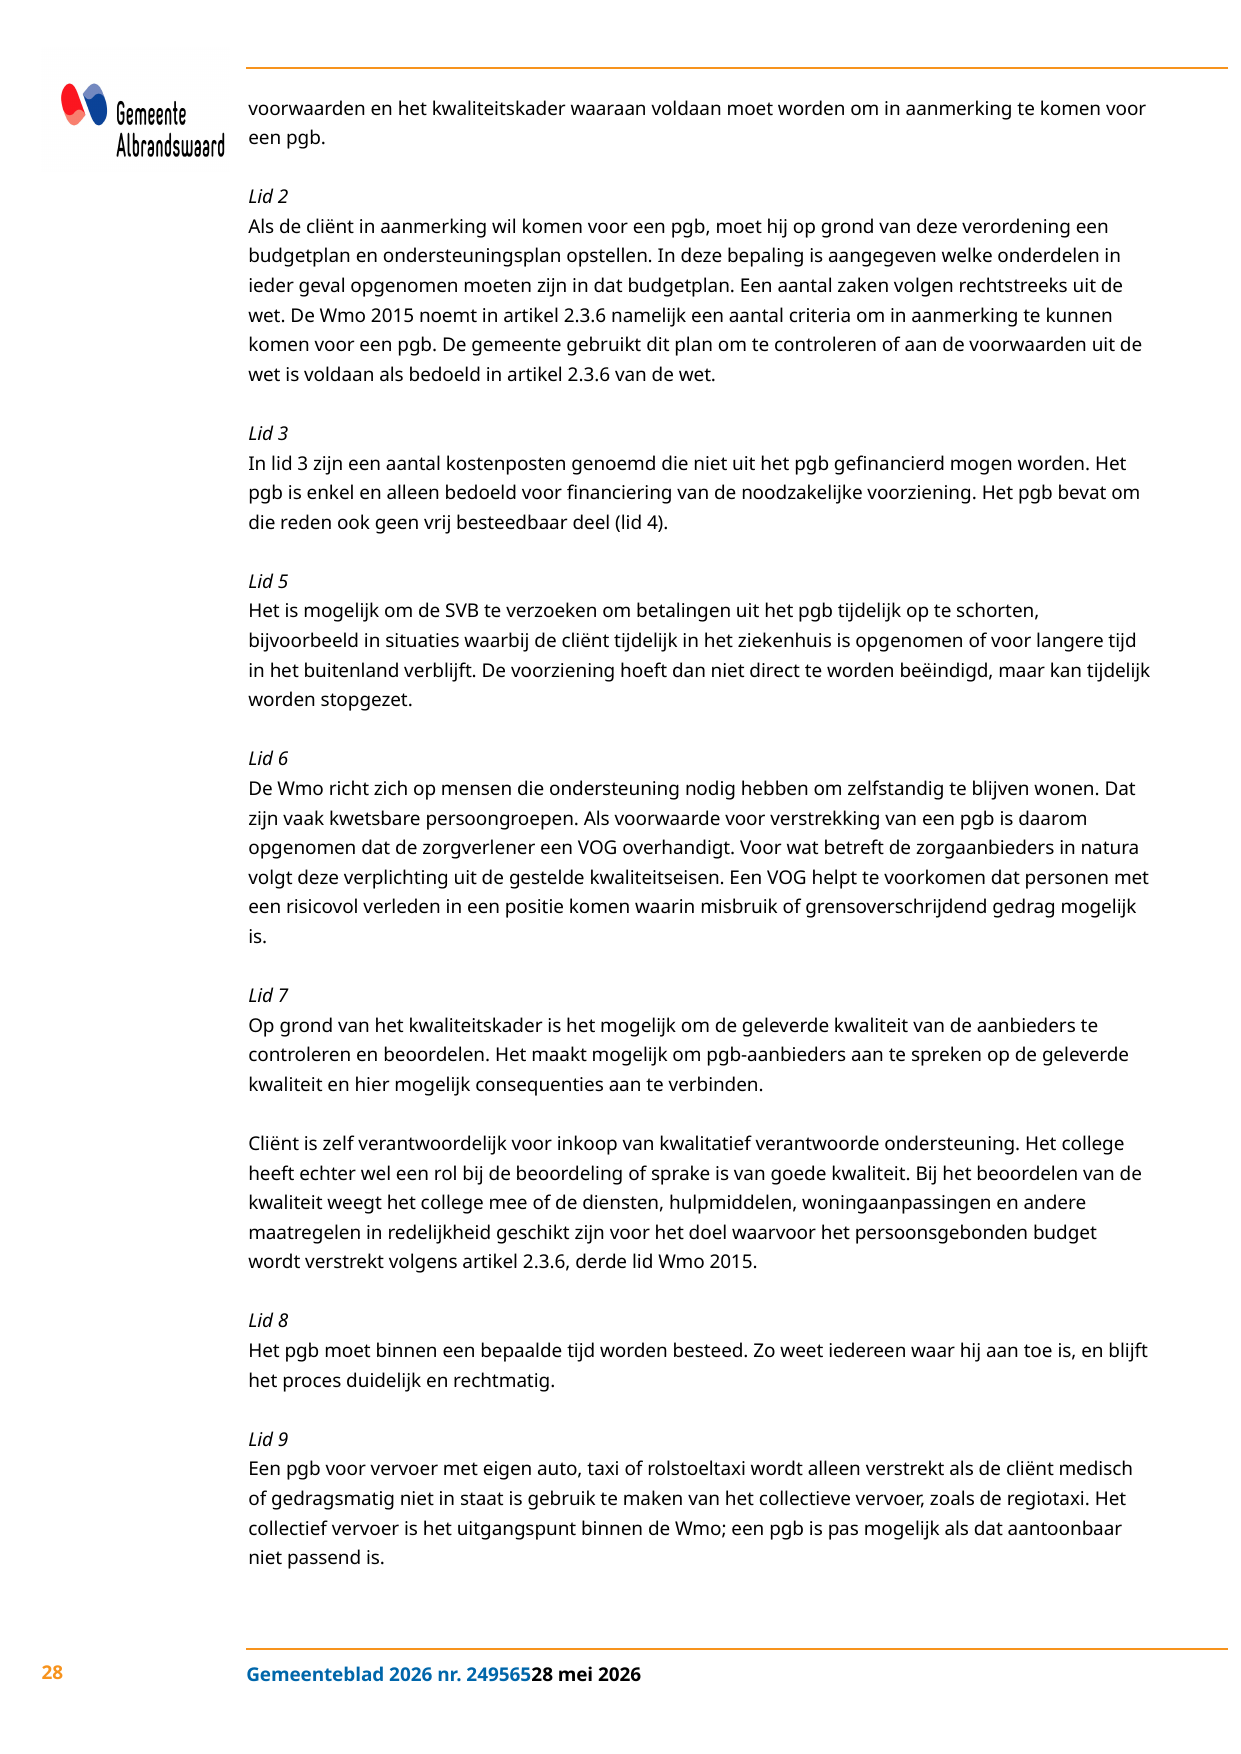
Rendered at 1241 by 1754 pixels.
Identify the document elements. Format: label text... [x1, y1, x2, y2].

text Het is mogelijk om de SVB te verzoeken om betalingen uit het pgb tijdelijk op te schorten, bijvoorbeeld in situaties waarbij de cliënt tijdelijk in het ziekenhuis is opgenomen of voor langere tijd in het buitenland verblijft. De voorziening hoeft dan niet direct te worden beëindigd, maar kan tijdelijk worden stopgezet. [248, 598, 1152, 712]
text Een pgb voor vervoer met eigen auto, taxi of rolstoeltaxi wordt alleen verstrekt als de cliënt medisch of gedragsmatig niet in staat is gebruik te maken van het collectieve vervoer, zoals de regiotaxi. Het collectief vervoer is het uitgangspunt binnen de Wmo; een pgb is pas mogelijk als dat aantoonbaar niet passend is. [248, 1456, 1152, 1570]
text De Wmo richt zich op mensen die ondersteuning nodig hebben om zelfstandig te blijven wonen. Dat zijn vaak kwetsbare persoongroepen. Als voorwaarde voor verstrekking van een pgb is daarom opgenomen dat de zorgverlener een VOG overhandigt. Voor wat betreft de zorgaanbieders in natura volgt deze verplichting uit de gestelde kwaliteitseisen. Een VOG helpt te voorkomen dat personen met een risicovol verleden in een positie komen waarin misbruik of grensoverschrijdend gedrag mogelijk is. [248, 775, 1152, 949]
text Lid 8 [248, 1308, 1152, 1333]
text voorwaarden en het kwaliteitskader waaraan voldaan moet worden om in aanmerking te komen voor een pgb. [248, 95, 1152, 150]
text Cliënt is zelf verantwoordelijk voor inkoop van kwalitatief verantwoorde ondersteuning. Het college heeft echter wel een rol bij de beoordeling of sprake is van goede kwaliteit. Bij het beoordelen van de kwaliteit weegt het college mee of de diensten, hulpmiddelen, woningaanpassingen en andere maatregelen in redelijkheid geschikt zijn voor het doel waarvoor het persoonsgebonden budget wordt verstrekt volgens artikel 2.3.6, derde lid Wmo 2015. [248, 1130, 1152, 1274]
text In lid 3 zijn een aantal kostenposten genoemd die niet uit het pgb gefinancierd mogen worden. Het pgb is enkel en alleen bedoeld voor financiering van de noodzakelijke voorziening. Het pgb bevat om die reden ook geen vrij besteedbaar deel (lid 4). [248, 450, 1152, 535]
text Lid 3 [248, 420, 1152, 446]
picture [41, 47, 231, 172]
text Lid 2 [248, 183, 1152, 209]
text Lid 7 [248, 982, 1152, 1008]
text Lid 9 [248, 1426, 1152, 1452]
text Als de cliënt in aanmerking wil komen voor een pgb, moet hij op grond van deze verordening een budgetplan en ondersteuningsplan opstellen. In deze bepaling is aangegeven welke onderdelen in ieder geval opgenomen moeten zijn in dat budgetplan. Een aantal zaken volgen rechtstreeks uit de wet. De Wmo 2015 noemt in artikel 2.3.6 namelijk een aantal criteria om in aanmerking te kunnen komen voor een pgb. De gemeente gebruikt dit plan om te controleren of aan de voorwaarden uit de wet is voldaan als bedoeld in artikel 2.3.6 van de wet. [248, 213, 1152, 387]
text Lid 5 [248, 568, 1152, 594]
text Het pgb moet binnen een bepaalde tijd worden besteed. Zo weet iedereen waar hij aan toe is, en blijft het proces duidelijk en rechtmatig. [248, 1337, 1152, 1393]
text Lid 6 [248, 746, 1152, 771]
text Op grond van het kwaliteitskader is het mogelijk om de geleverde kwaliteit van de aanbieders te controleren en beoordelen. Het maakt mogelijk om pgb-aanbieders aan te spreken op de geleverde kwaliteit en hier mogelijk consequenties aan te verbinden. [248, 1012, 1152, 1097]
